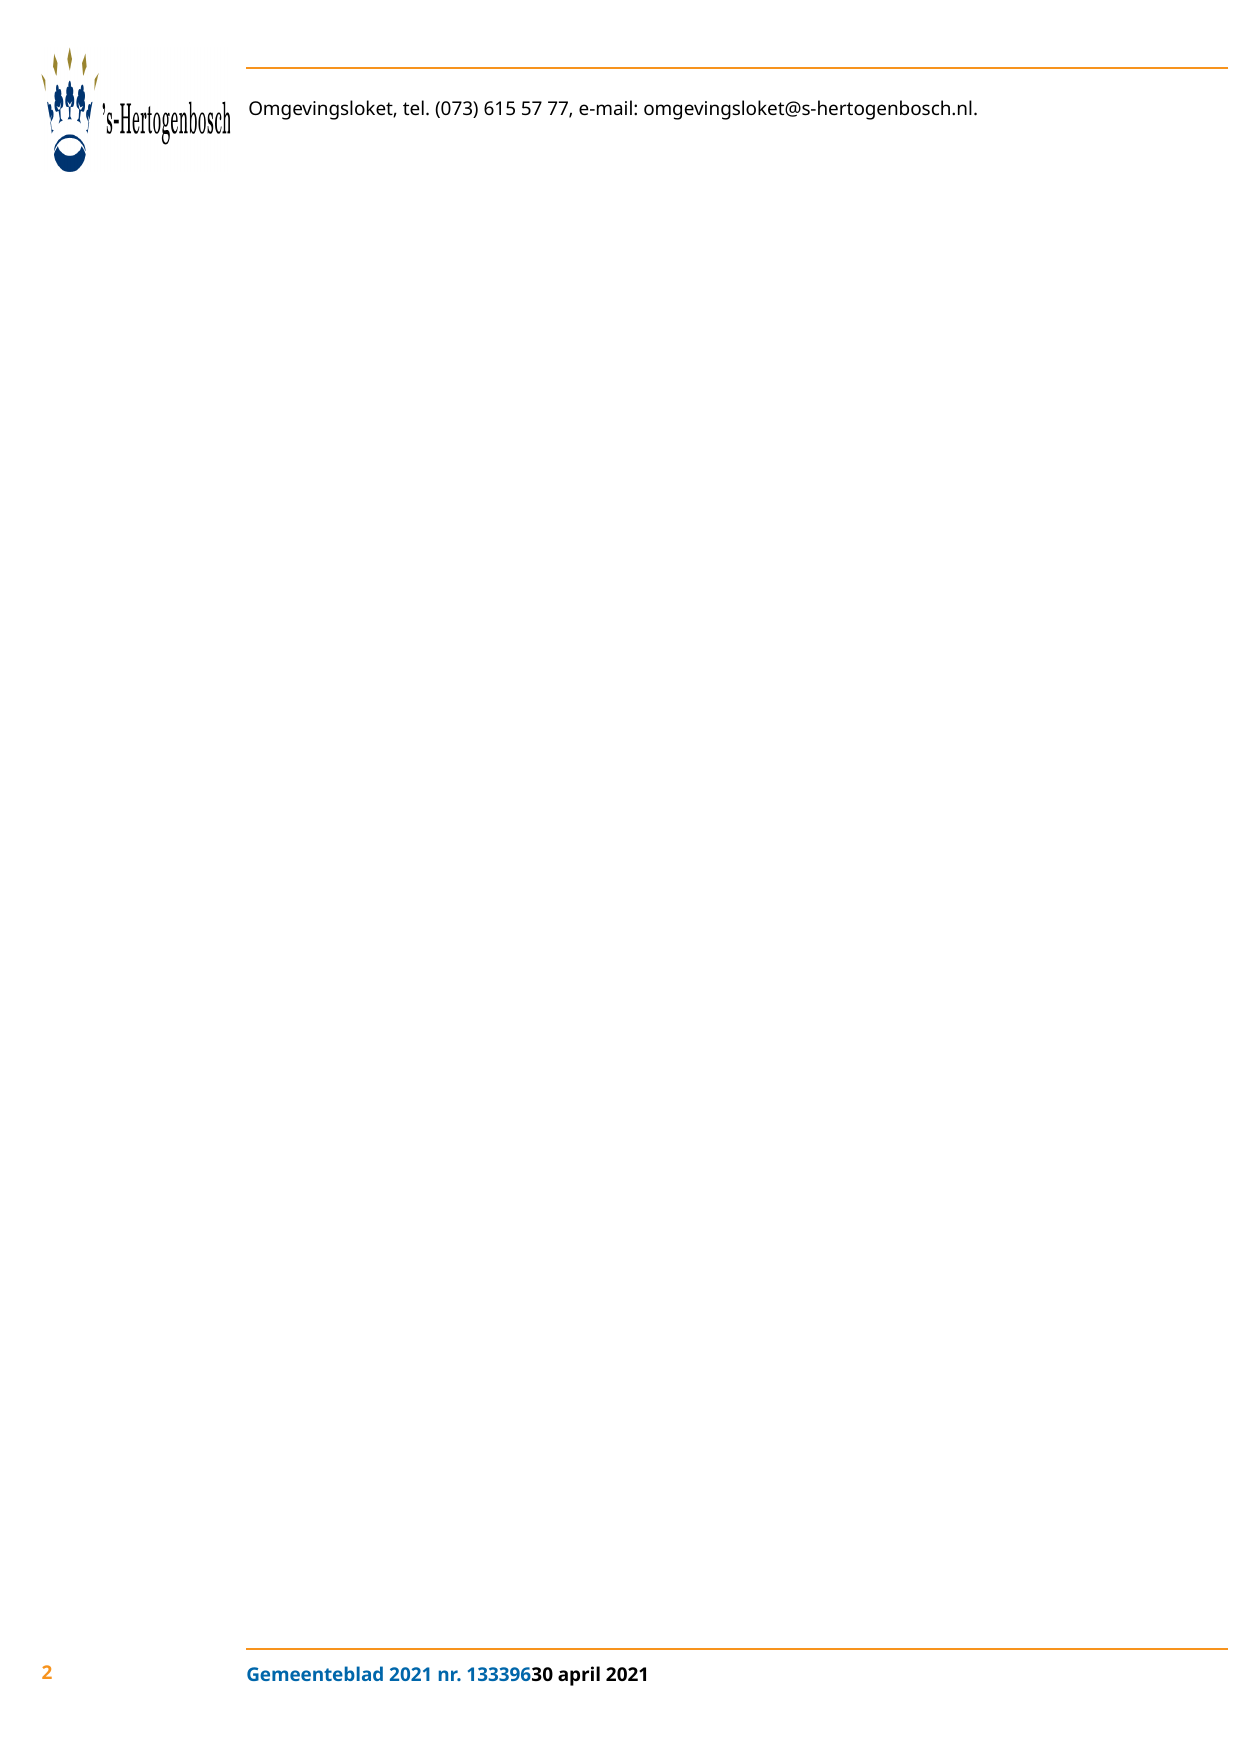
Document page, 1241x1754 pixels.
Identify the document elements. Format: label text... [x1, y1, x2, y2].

text Omgevingsloket, tel. (073) 615 57 77, e-mail: omgevingsloket@s-hertogenbosch.nl. [248, 95, 1152, 121]
picture [41, 47, 231, 172]
